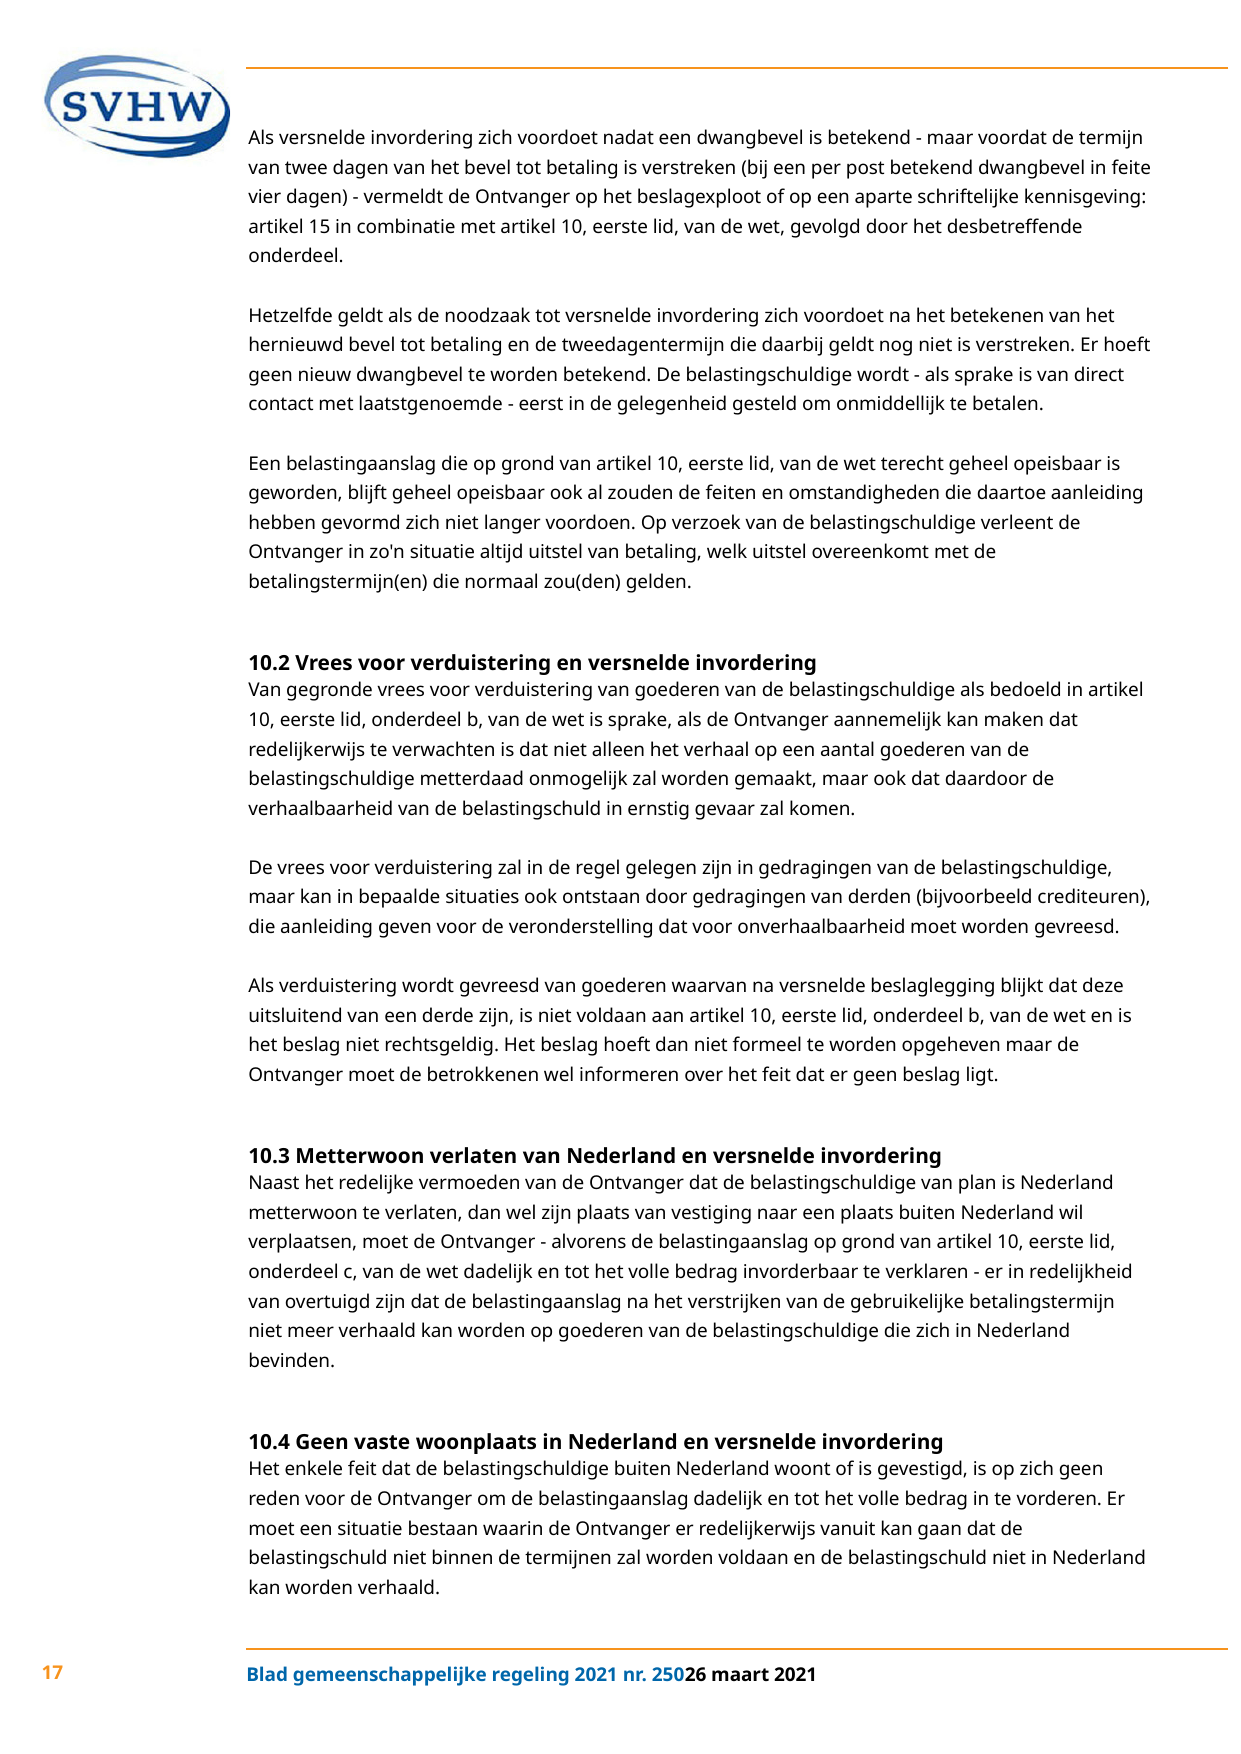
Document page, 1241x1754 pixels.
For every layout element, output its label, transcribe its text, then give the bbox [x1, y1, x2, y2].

text Het enkele feit dat de belastingschuldige buiten Nederland woont of is gevestigd, is op zich geen reden voor de Ontvanger om de belastingaanslag dadelijk en tot het volle bedrag in te vorderen. Er moet een situatie bestaan waarin de Ontvanger er redelijkerwijs vanuit kan gaan dat de belastingschuld niet binnen de termijnen zal worden voldaan en de belastingschuld niet in Nederland kan worden verhaald. [248, 1456, 1152, 1599]
text Hetzelfde geldt als de noodzaak tot versnelde invordering zich voordoet na het betekenen van het hernieuwd bevel tot betaling en de tweedagentermijn die daarbij geldt nog niet is verstreken. Er hoeft geen nieuw dwangbevel te worden betekend. De belastingschuldige wordt - als sprake is van direct contact met laatstgenoemde - eerst in de gelegenheid gesteld om onmiddellijk te betalen. [248, 302, 1152, 416]
text De vrees voor verduistering zal in de regel gelegen zijn in gedragingen van de belastingschuldige, maar kan in bepaalde situaties ook ontstaan door gedragingen van derden (bijvoorbeeld crediteuren), die aanleiding geven voor de veronderstelling dat voor onverhaalbaarheid moet worden gevreesd. [248, 854, 1152, 939]
text Naast het redelijke vermoeden van de Ontvanger dat de belastingschuldige van plan is Nederland metterwoon te verlaten, dan wel zijn plaats van vestiging naar een plaats buiten Nederland wil verplaatsen, moet de Ontvanger - alvorens de belastingaanslag op grond van artikel 10, eerste lid, onderdeel c, van de wet dadelijk en tot het volle bedrag invorderbaar te verklaren - er in redelijkheid van overtuigd zijn dat de belastingaanslag na het verstrijken van de gebruikelijke betalingstermijn niet meer verhaald kan worden op goederen van de belastingschuldige die zich in Nederland bevinden. [248, 1169, 1152, 1373]
picture [41, 47, 231, 172]
text 10.2 Vrees voor verduistering en versnelde invordering [248, 648, 1152, 677]
text Als versnelde invordering zich voordoet nadat een dwangbevel is betekend - maar voordat de termijn van twee dagen van het bevel tot betaling is verstreken (bij een per post betekend dwangbevel in feite vier dagen) - vermeldt de Ontvanger op het beslagexploot of op een aparte schriftelijke kennisgeving: artikel 15 in combinatie met artikel 10, eerste lid, van de wet, gevolgd door het desbetreffende onderdeel. [248, 124, 1152, 268]
text 10.3 Metterwoon verlaten van Nederland en versnelde invordering [248, 1141, 1152, 1169]
text Van gegronde vrees voor verduistering van goederen van de belastingschuldige als bedoeld in artikel 10, eerste lid, onderdeel b, van de wet is sprake, als de Ontvanger aannemelijk kan maken dat redelijkerwijs te verwachten is dat niet alleen het verhaal op een aantal goederen van de belastingschuldige metterdaad onmogelijk zal worden gemaakt, maar ook dat daardoor de verhaalbaarheid van de belastingschuld in ernstig gevaar zal komen. [248, 677, 1152, 821]
text Een belastingaanslag die op grond van artikel 10, eerste lid, van de wet terecht geheel opeisbaar is geworden, blijft geheel opeisbaar ook al zouden de feiten en omstandigheden die daartoe aanleiding hebben gevormd zich niet langer voordoen. Op verzoek van de belastingschuldige verleent de Ontvanger in zo'n situatie altijd uitstel van betaling, welk uitstel overeenkomt met de betalingstermijn(en) die normaal zou(den) gelden. [248, 450, 1152, 594]
text 10.4 Geen vaste woonplaats in Nederland en versnelde invordering [248, 1427, 1152, 1456]
text Als verduistering wordt gevreesd van goederen waarvan na versnelde beslaglegging blijkt dat deze uitsluitend van een derde zijn, is niet voldaan aan artikel 10, eerste lid, onderdeel b, van de wet en is het beslag niet rechtsgeldig. Het beslag hoeft dan niet formeel te worden opgeheven maar de Ontvanger moet de betrokkenen wel informeren over het feit dat er geen beslag ligt. [248, 972, 1152, 1087]
